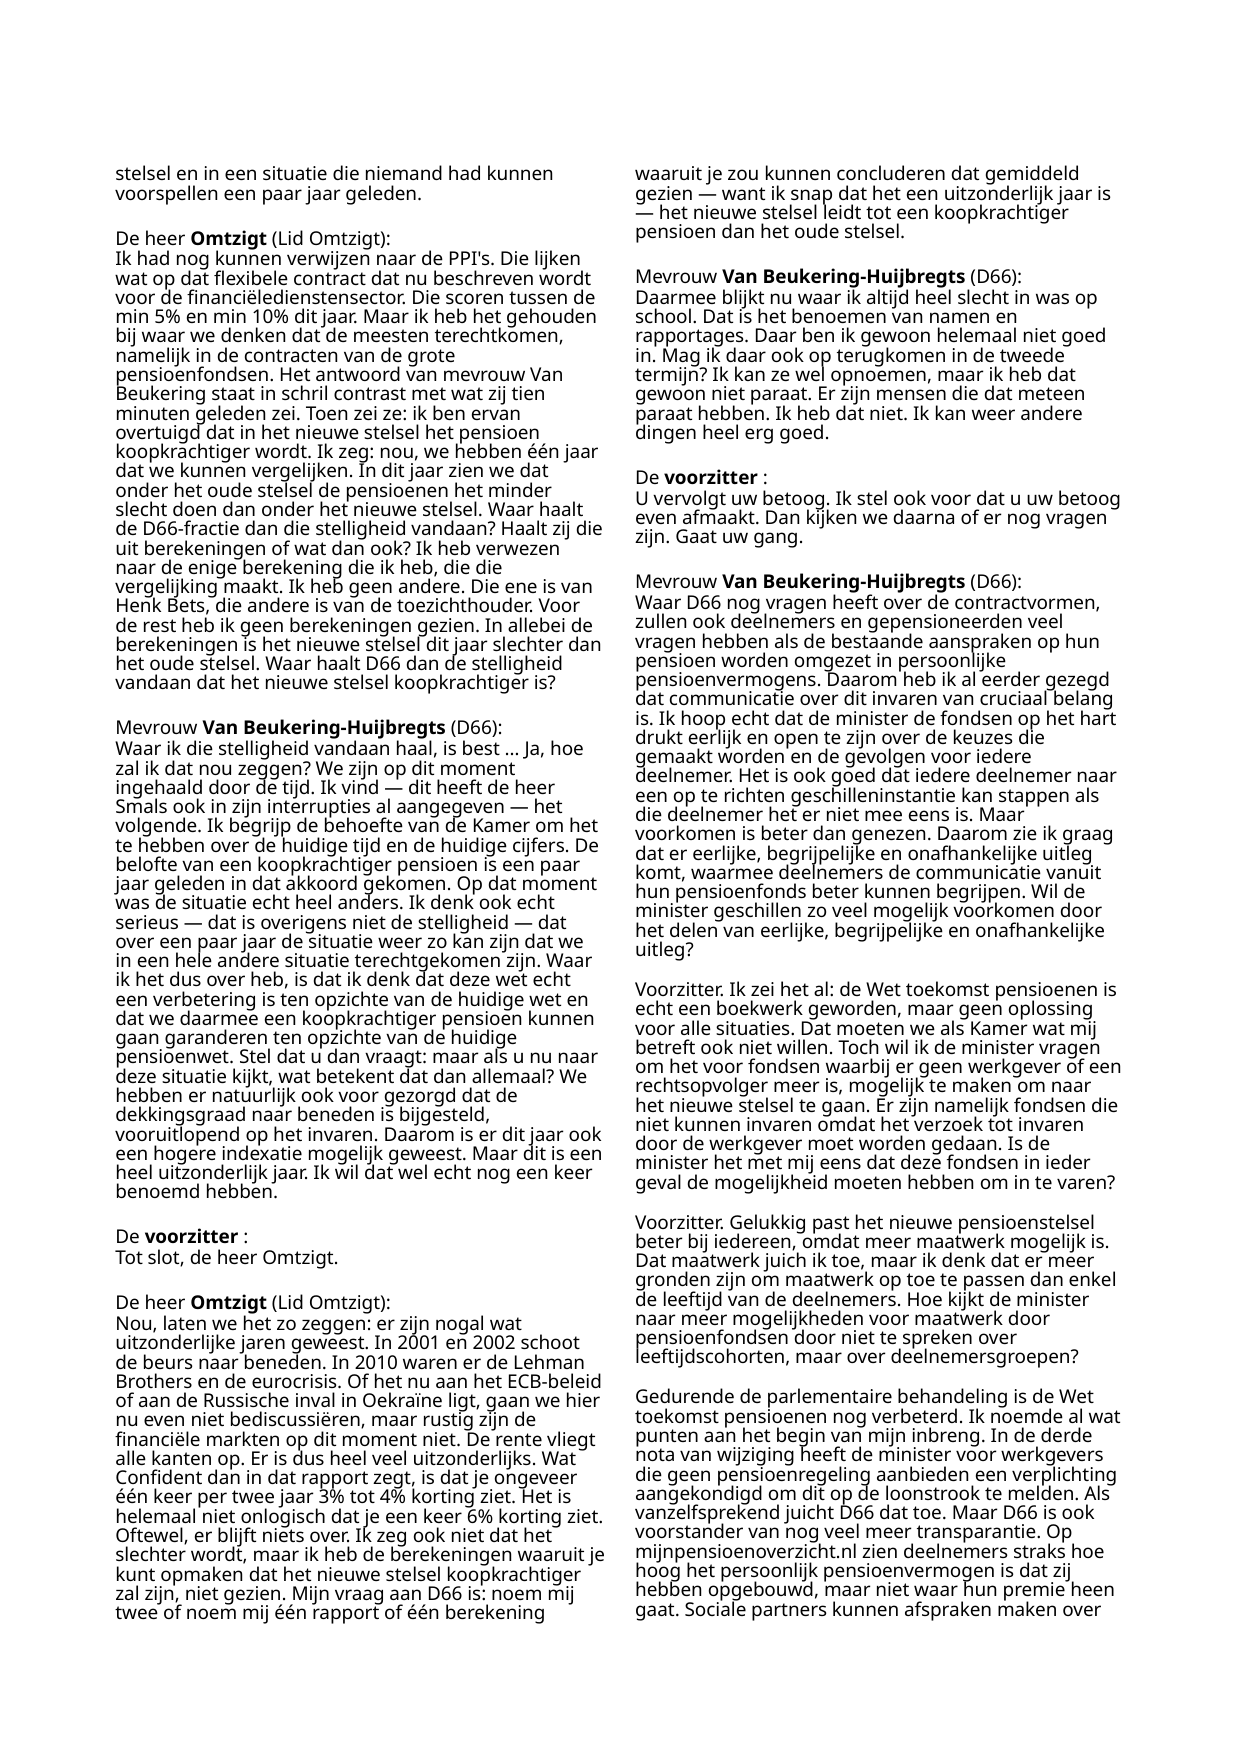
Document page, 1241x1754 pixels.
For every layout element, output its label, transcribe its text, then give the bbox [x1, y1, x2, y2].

text waaruit je zou kunnen concluderen dat gemiddeld gezien — want ik snap dat het een uitzonderlijk jaar is — het nieuwe stelsel leidt tot een koopkrachtiger pensioen dan het oude stelsel. [635, 165, 1125, 242]
text U vervolgt uw betoog. Ik stel ook voor dat u uw betoog even afmaakt. Dan kijken we daarna of er nog vragen zijn. Gaat uw gang. [635, 490, 1125, 547]
text Waar D66 nog vragen heeft over de contractvormen, zullen ook deelnemers en gepensioneerden veel vragen hebben als de bestaande aanspraken op hun pensioen worden omgezet in persoonlijke pensioenvermogens. Daarom heb ik al eerder gezegd dat communicatie over dit invaren van cruciaal belang is. Ik hoop echt dat de minister de fondsen op het hart drukt eerlijk en open te zijn over de keuzes die gemaakt worden en de gevolgen voor iedere deelnemer. Het is ook goed dat iedere deelnemer naar een op te richten geschilleninstantie kan stappen als die deelnemer het er niet mee eens is. Maar voorkomen is beter dan genezen. Daarom zie ik graag dat er eerlijke, begrijpelijke en onafhankelijke uitleg komt, waarmee deelnemers de communicatie vanuit hun pensioenfonds beter kunnen begrijpen. Wil de minister geschillen zo veel mogelijk voorkomen door het delen van eerlijke, begrijpelijke en onafhankelijke uitleg? [635, 594, 1125, 960]
text Gedurende de parlementaire behandeling is de Wet toekomst pensioenen nog verbeterd. Ik noemde al wat punten aan het begin van mijn inbreng. In de derde nota van wijziging heeft de minister voor werkgevers die geen pensioenregeling aanbieden een verplichting aangekondigd om dit op de loonstrook te melden. Als vanzelfsprekend juicht D66 dat toe. Maar D66 is ook voorstander van nog veel meer transparantie. Op mijnpensioenoverzicht.nl zien deelnemers straks hoe hoog het persoonlijk pensioenvermogen is dat zij hebben opgebouwd, maar niet waar hun premie heen gaat. Sociale partners kunnen afspraken maken over [635, 1388, 1125, 1620]
text Voorzitter. Ik zei het al: de Wet toekomst pensioenen is echt een boekwerk geworden, maar geen oplossing voor alle situaties. Dat moeten we als Kamer wat mij betreft ook niet willen. Toch wil ik de minister vragen om het voor fondsen waarbij er geen werkgever of een rechtsopvolger meer is, mogelijk te maken om naar het nieuwe stelsel te gaan. Er zijn namelijk fondsen die niet kunnen invaren omdat het verzoek tot invaren door de werkgever moet worden gedaan. Is de minister het met mij eens dat deze fondsen in ieder geval de mogelijkheid moeten hebben om in te varen? [635, 981, 1125, 1193]
text De voorzitter : [635, 464, 1125, 490]
text Mevrouw Van Beukering-Huijbregts (D66): [635, 568, 1125, 594]
text Waar ik die stelligheid vandaan haal, is best … Ja, hoe zal ik dat nou zeggen? We zijn op dit moment ingehaald door de tijd. Ik vind — dit heeft de heer Smals ook in zijn interrupties al aangegeven — het volgende. Ik begrijp de behoefte van de Kamer om het te hebben over de huidige tijd en de huidige cijfers. De belofte van een koopkrachtiger pensioen is een paar jaar geleden in dat akkoord gekomen. Op dat moment was de situatie echt heel anders. Ik denk ook echt serieus — dat is overigens niet de stelligheid — dat over een paar jaar de situatie weer zo kan zijn dat we in een hele andere situatie terechtgekomen zijn. Waar ik het dus over heb, is dat ik denk dat deze wet echt een verbetering is ten opzichte van de huidige wet en dat we daarmee een koopkrachtiger pensioen kunnen gaan garanderen ten opzichte van de huidige pensioenwet. Stel dat u dan vraagt: maar als u nu naar deze situatie kijkt, wat betekent dat dan allemaal? We hebben er natuurlijk ook voor gezorgd dat de dekkingsgraad naar beneden is bijgesteld, vooruitlopend op het invaren. Daarom is er dit jaar ook een hogere indexatie mogelijk geweest. Maar dit is een heel uitzonderlijk jaar. Ik wil dat wel echt nog een keer benoemd hebben. [115, 740, 605, 1203]
text Mevrouw Van Beukering-Huijbregts (D66): [115, 714, 605, 740]
text Tot slot, de heer Omtzigt. [115, 1249, 605, 1268]
text Ik had nog kunnen verwijzen naar de PPI's. Die lijken wat op dat flexibele contract dat nu beschreven wordt voor de financiëledienstensector. Die scoren tussen de min 5% en min 10% dit jaar. Maar ik heb het gehouden bij waar we denken dat de meesten terechtkomen, namelijk in de contracten van de grote pensioenfondsen. Het antwoord van mevrouw Van Beukering staat in schril contrast met wat zij tien minuten geleden zei. Toen zei ze: ik ben ervan overtuigd dat in het nieuwe stelsel het pensioen koopkrachtiger wordt. Ik zeg: nou, we hebben één jaar dat we kunnen vergelijken. In dit jaar zien we dat onder het oude stelsel de pensioenen het minder slecht doen dan onder het nieuwe stelsel. Waar haalt de D66-fractie dan die stelligheid vandaan? Haalt zij die uit berekeningen of wat dan ook? Ik heb verwezen naar de enige berekening die ik heb, die die vergelijking maakt. Ik heb geen andere. Die ene is van Henk Bets, die andere is van de toezichthouder. Voor de rest heb ik geen berekeningen gezien. In allebei de berekeningen is het nieuwe stelsel dit jaar slechter dan het oude stelsel. Waar haalt D66 dan de stelligheid vandaan dat het nieuwe stelsel koopkrachtiger is? [115, 250, 605, 694]
text Mevrouw Van Beukering-Huijbregts (D66): [635, 263, 1125, 289]
text Nou, laten we het zo zeggen: er zijn nogal wat uitzonderlijke jaren geweest. In 2001 en 2002 schoot de beurs naar beneden. In 2010 waren er de Lehman Brothers en de eurocrisis. Of het nu aan het ECB-beleid of aan de Russische inval in Oekraïne ligt, gaan we hier nu even niet bediscussiëren, maar rustig zijn de financiële markten op dit moment niet. De rente vliegt alle kanten op. Er is dus heel veel uitzonderlijks. Wat Confident dan in dat rapport zegt, is dat je ongeveer één keer per twee jaar 3% tot 4% korting ziet. Het is helemaal niet onlogisch dat je een keer 6% korting ziet. Oftewel, er blijft niets over. Ik zeg ook niet dat het slechter wordt, maar ik heb de berekeningen waaruit je kunt opmaken dat het nieuwe stelsel koopkrachtiger zal zijn, niet gezien. Mijn vraag aan D66 is: noem mij twee of noem mij één rapport of één berekening [115, 1315, 605, 1623]
text Daarmee blijkt nu waar ik altijd heel slecht in was op school. Dat is het benoemen van namen en rapportages. Daar ben ik gewoon helemaal niet goed in. Mag ik daar ook op terugkomen in de tweede termijn? Ik kan ze wel opnoemen, maar ik heb dat gewoon niet paraat. Er zijn mensen die dat meteen paraat hebben. Ik heb dat niet. Ik kan weer andere dingen heel erg goed. [635, 289, 1125, 443]
text Voorzitter. Gelukkig past het nieuwe pensioenstelsel beter bij iedereen, omdat meer maatwerk mogelijk is. Dat maatwerk juich ik toe, maar ik denk dat er meer gronden zijn om maatwerk op toe te passen dan enkel de leeftijd van de deelnemers. Hoe kijkt de minister naar meer mogelijkheden voor maatwerk door pensioenfondsen door niet te spreken over leeftijdscohorten, maar over deelnemersgroepen? [635, 1214, 1125, 1368]
text stelsel en in een situatie die niemand had kunnen voorspellen een paar jaar geleden. [115, 165, 605, 204]
text De voorzitter : [115, 1223, 605, 1249]
text De heer Omtzigt (Lid Omtzigt): [115, 1289, 605, 1315]
text De heer Omtzigt (Lid Omtzigt): [115, 225, 605, 250]
